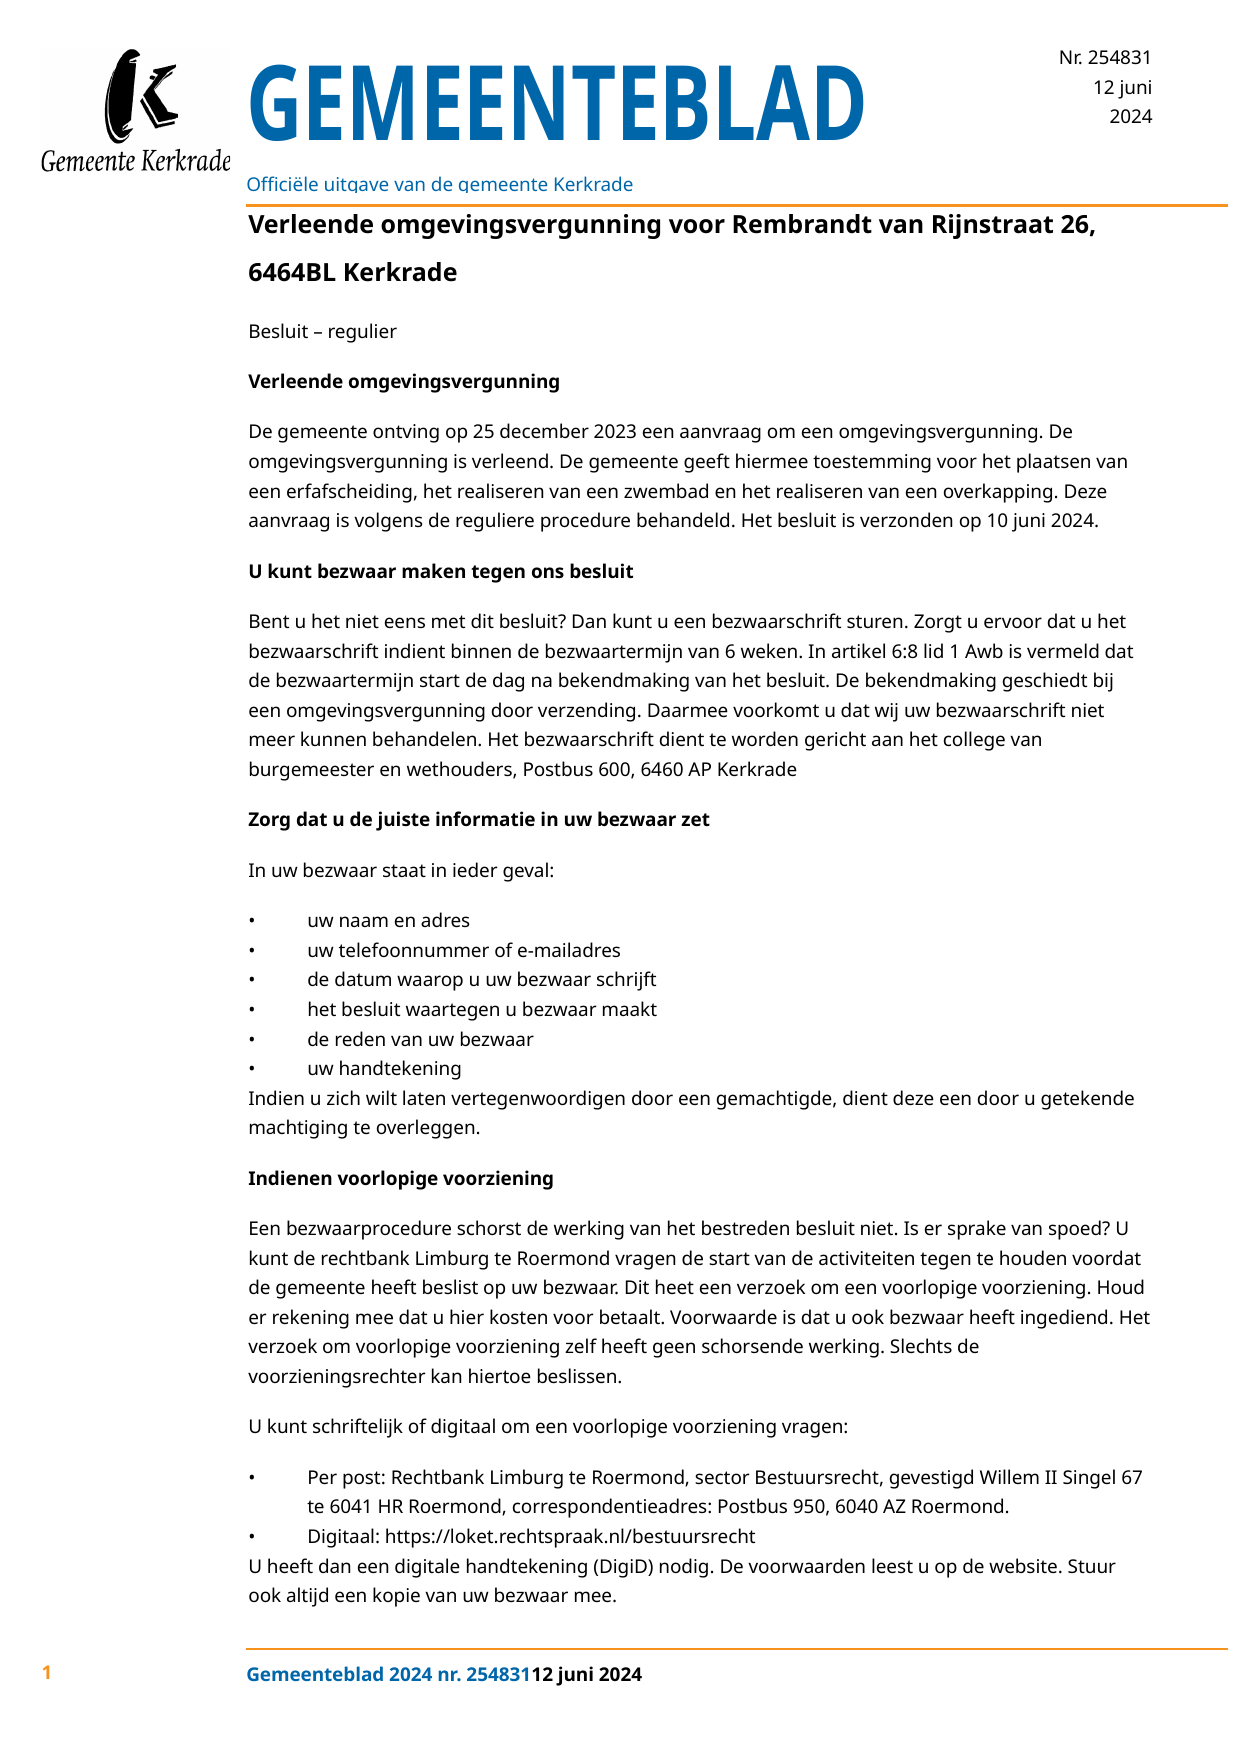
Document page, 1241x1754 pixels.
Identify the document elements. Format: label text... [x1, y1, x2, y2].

text Zorg dat u de juiste informatie in uw bezwaar zet [248, 807, 1152, 832]
list uw naam en adres [248, 907, 1152, 933]
text In uw bezwaar staat in ieder geval: [248, 857, 1152, 883]
text Een bezwaarprocedure schorst de werking van het bestreden besluit niet. Is er sprake van spoed? U kunt de rechtbank Limburg te Roermond vragen de start van de activiteiten tegen te houden voordat de gemeente heeft beslist op uw bezwaar. Dit heet een verzoek om een voorlopige voorziening. Houd er rekening mee dat u hier kosten voor betaalt. Voorwaarde is dat u ook bezwaar heeft ingediend. Het verzoek om voorlopige voorziening zelf heeft geen schorsende werking. Slechts de voorzieningsrechter kan hiertoe beslissen. [248, 1215, 1152, 1389]
list de datum waarop u uw bezwaar schrijft [248, 967, 1152, 992]
text Indien u zich wilt laten vertegenwoordigen door een gemachtigde, dient deze een door u getekende machtiging te overleggen. [248, 1085, 1152, 1140]
list Digitaal: https://loket.rechtspraak.nl/bestuursrecht [248, 1523, 1152, 1549]
picture [41, 47, 231, 172]
text Verleende omgevingsvergunning [248, 368, 1152, 394]
list uw telefoonnummer of e-mailadres [248, 937, 1152, 963]
text Indienen voorlopige voorziening [248, 1165, 1152, 1191]
text De gemeente ontving op 25 december 2023 een aanvraag om een omgevingsvergunning. De omgevingsvergunning is verleend. De gemeente geeft hiermee toestemming voor het plaatsen van een erfafscheiding, het realiseren van een zwembad en het realiseren van een overkapping. Deze aanvraag is volgens de reguliere procedure behandeld. Het besluit is verzonden op 10 juni 2024. [248, 419, 1152, 533]
text U kunt bezwaar maken tegen ons besluit [248, 558, 1152, 584]
text U kunt schriftelijk of digitaal om een voorlopige voorziening vragen: [248, 1414, 1152, 1439]
text Besluit – regulier [248, 318, 1152, 344]
list Per post: Rechtbank Limburg te Roermond, sector Bestuursrecht, gevestigd Willem II Singel 67 te 6041 HR Roermond, correspondentieadres: Postbus 950, 6040 AZ Roermond. [248, 1464, 1152, 1519]
text Bent u het niet eens met dit besluit? Dan kunt u een bezwaarschrift sturen. Zorgt u ervoor dat u het bezwaarschrift indient binnen de bezwaartermijn van 6 weken. In artikel 6:8 lid 1 Awb is vermeld dat de bezwaartermijn start de dag na bekendmaking van het besluit. De bekendmaking geschiedt bij een omgevingsvergunning door verzending. Daarmee voorkomt u dat wij uw bezwaarschrift niet meer kunnen behandelen. Het bezwaarschrift dient te worden gericht aan het college van burgemeester en wethouders, Postbus 600, 6460 AP Kerkrade [248, 608, 1152, 782]
list het besluit waartegen u bezwaar maakt [248, 996, 1152, 1022]
list de reden van uw bezwaar [248, 1026, 1152, 1052]
list uw handtekening [248, 1055, 1152, 1081]
text U heeft dan een digitale handtekening (DigiD) nodig. De voorwaarden leest u op de website. Stuur ook altijd een kopie van uw bezwaar mee. [248, 1553, 1152, 1608]
text Verleende omgevingsvergunning voor Rembrandt van Rijnstraat 26, 6464BL Kerkrade [248, 207, 1152, 288]
